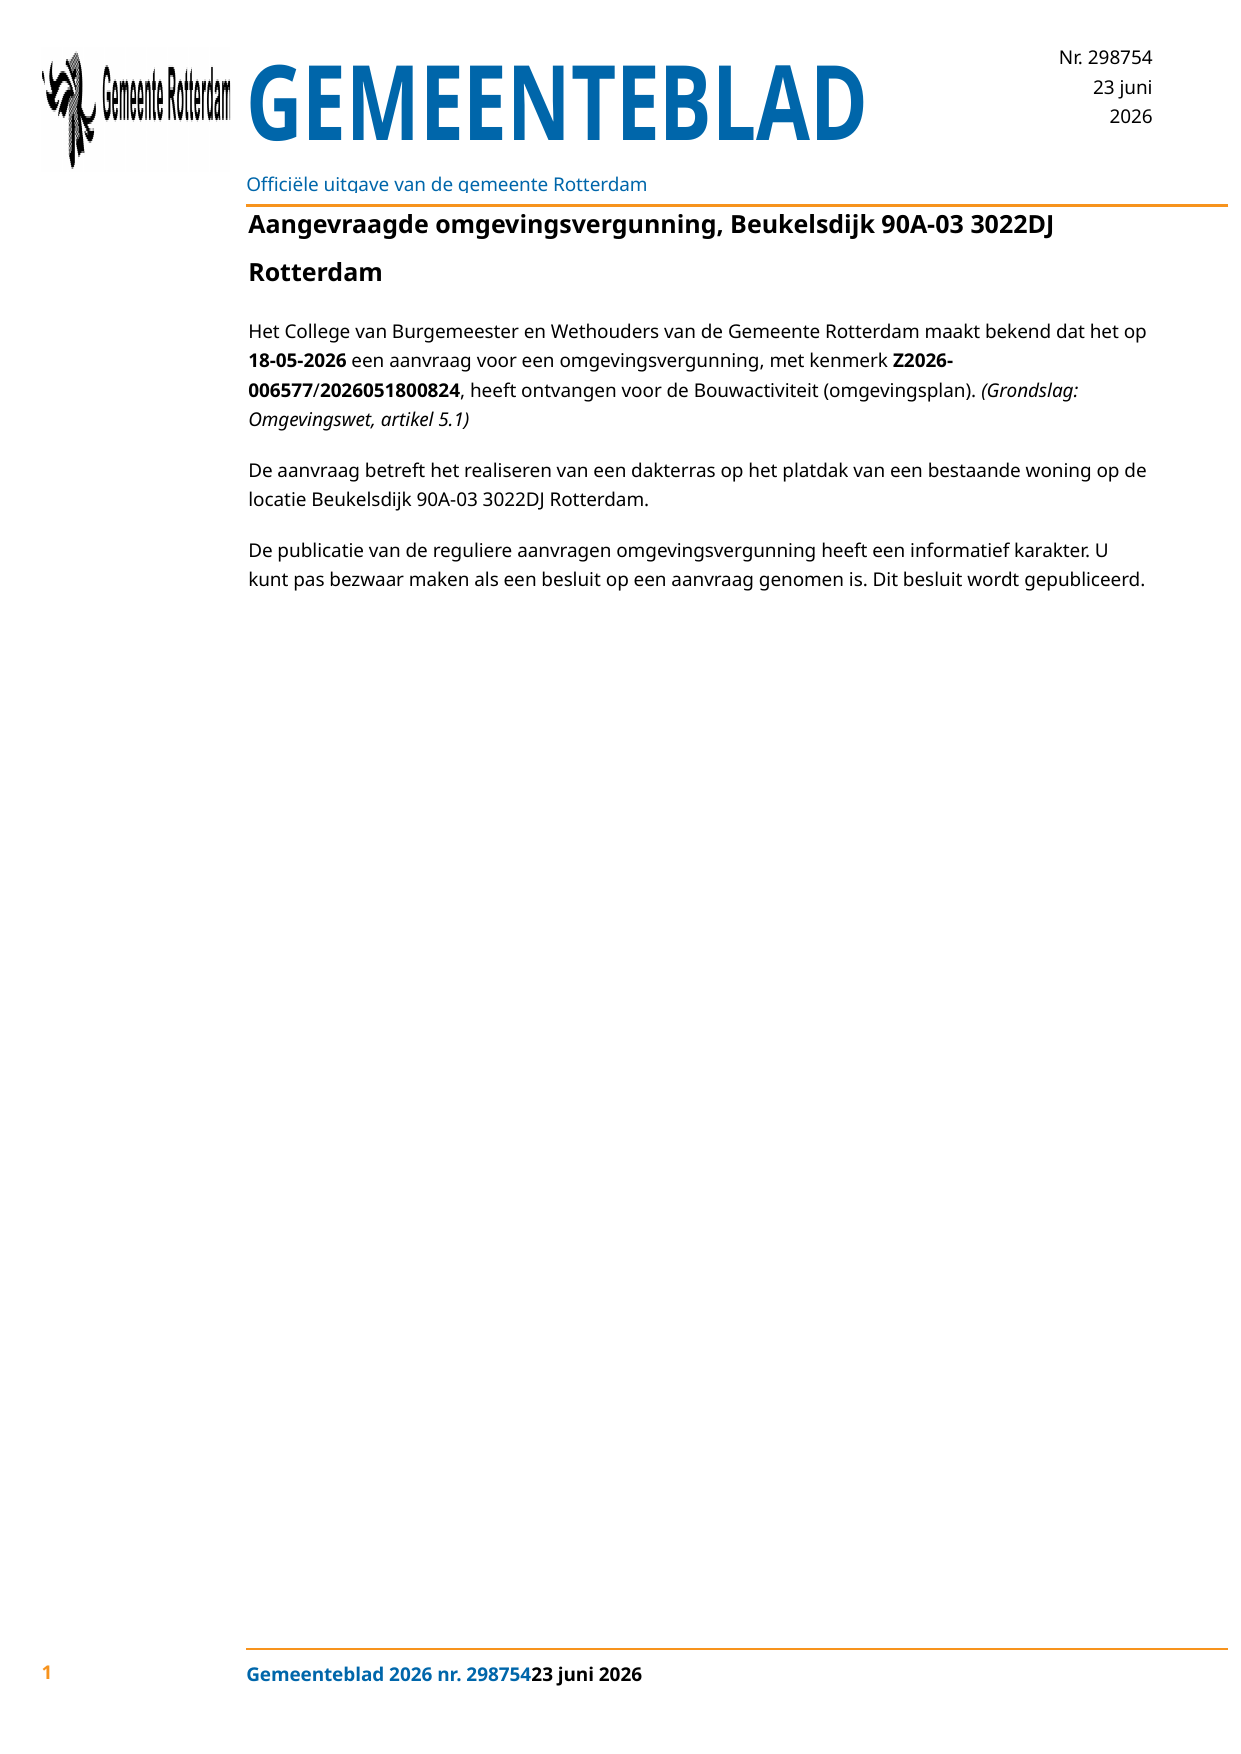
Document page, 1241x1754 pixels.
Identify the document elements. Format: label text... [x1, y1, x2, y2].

picture [41, 47, 231, 172]
text De publicatie van de reguliere aanvragen omgevingsvergunning heeft een informatief karakter. U kunt pas bezwaar maken als een besluit op een aanvraag genomen is. Dit besluit wordt gepubliceerd. [248, 537, 1152, 592]
text De aanvraag betreft het realiseren van een dakterras op het platdak van een bestaande woning op de locatie Beukelsdijk 90A-03 3022DJ Rotterdam. [248, 457, 1152, 512]
text Aangevraagde omgevingsvergunning, Beukelsdijk 90A-03 3022DJ Rotterdam [248, 207, 1152, 288]
text Het College van Burgemeester en Wethouders van de Gemeente Rotterdam maakt bekend dat het op 18-05-2026 een aanvraag voor een omgevingsvergunning, met kenmerk Z2026-006577/2026051800824, heeft ontvangen voor de Bouwactiviteit (omgevingsplan). (Grondslag: Omgevingswet, artikel 5.1) [248, 318, 1152, 432]
